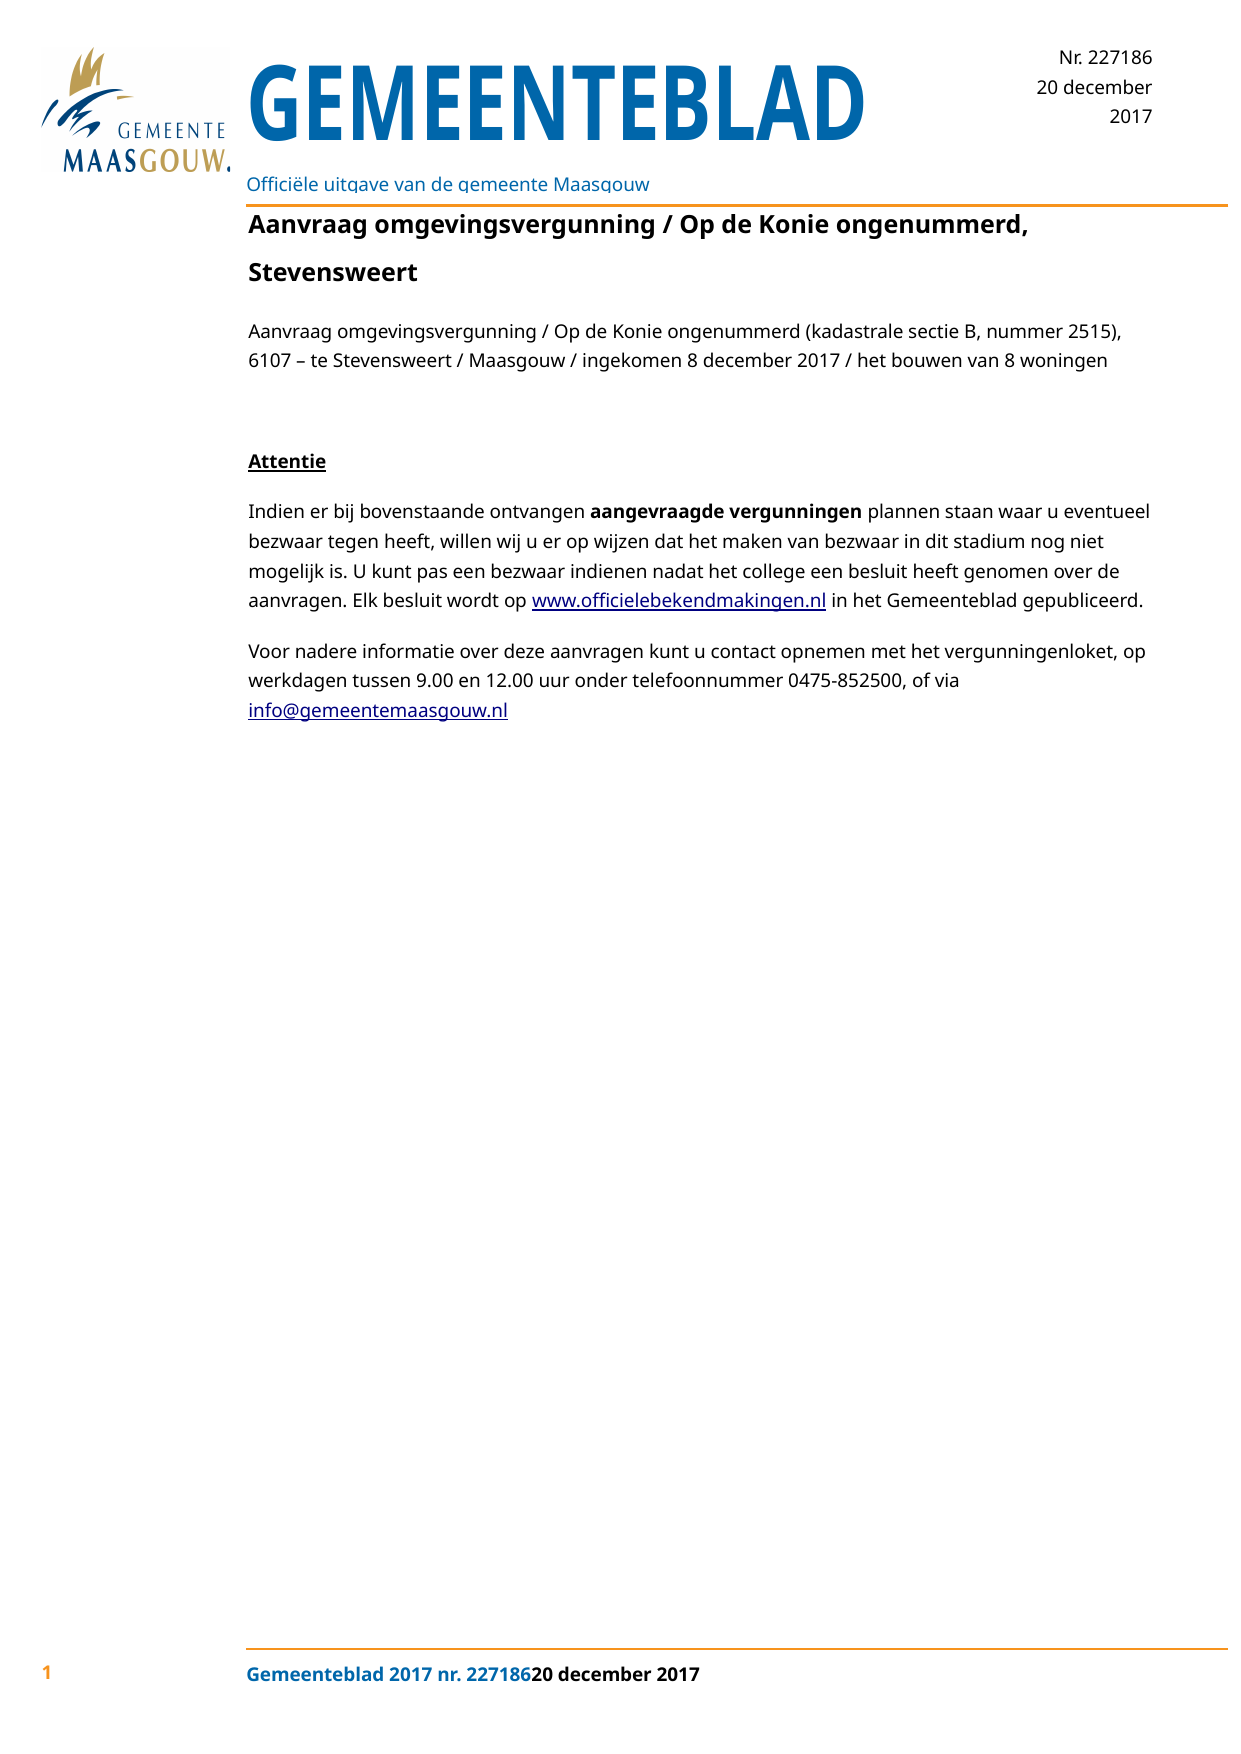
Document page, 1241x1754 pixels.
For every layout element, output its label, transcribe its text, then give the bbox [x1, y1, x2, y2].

text Indien er bij bovenstaande ontvangen aangevraagde vergunningen plannen staan waar u eventueel bezwaar tegen heeft, willen wij u er op wijzen dat het maken van bezwaar in dit stadium nog niet mogelijk is. U kunt pas een bezwaar indienen nadat het college een besluit heeft genomen over de aanvragen. Elk besluit wordt op www.officielebekendmakingen.nl in het Gemeenteblad gepubliceerd. [248, 499, 1152, 613]
text Voor nadere informatie over deze aanvragen kunt u contact opnemen met het vergunningenloket, op werkdagen tussen 9.00 en 12.00 uur onder telefoonnummer 0475-852500, of via info@gemeentemaasgouw.nl [248, 638, 1152, 723]
picture [41, 47, 231, 172]
text Aanvraag omgevingsvergunning / Op de Konie ongenummerd, Stevensweert [248, 207, 1152, 288]
text Aanvraag omgevingsvergunning / Op de Konie ongenummerd (kadastrale sectie B, nummer 2515), 6107 – te Stevensweert / Maasgouw / ingekomen 8 december 2017 / het bouwen van 8 woningen [248, 318, 1152, 373]
text Attentie [248, 448, 1152, 474]
